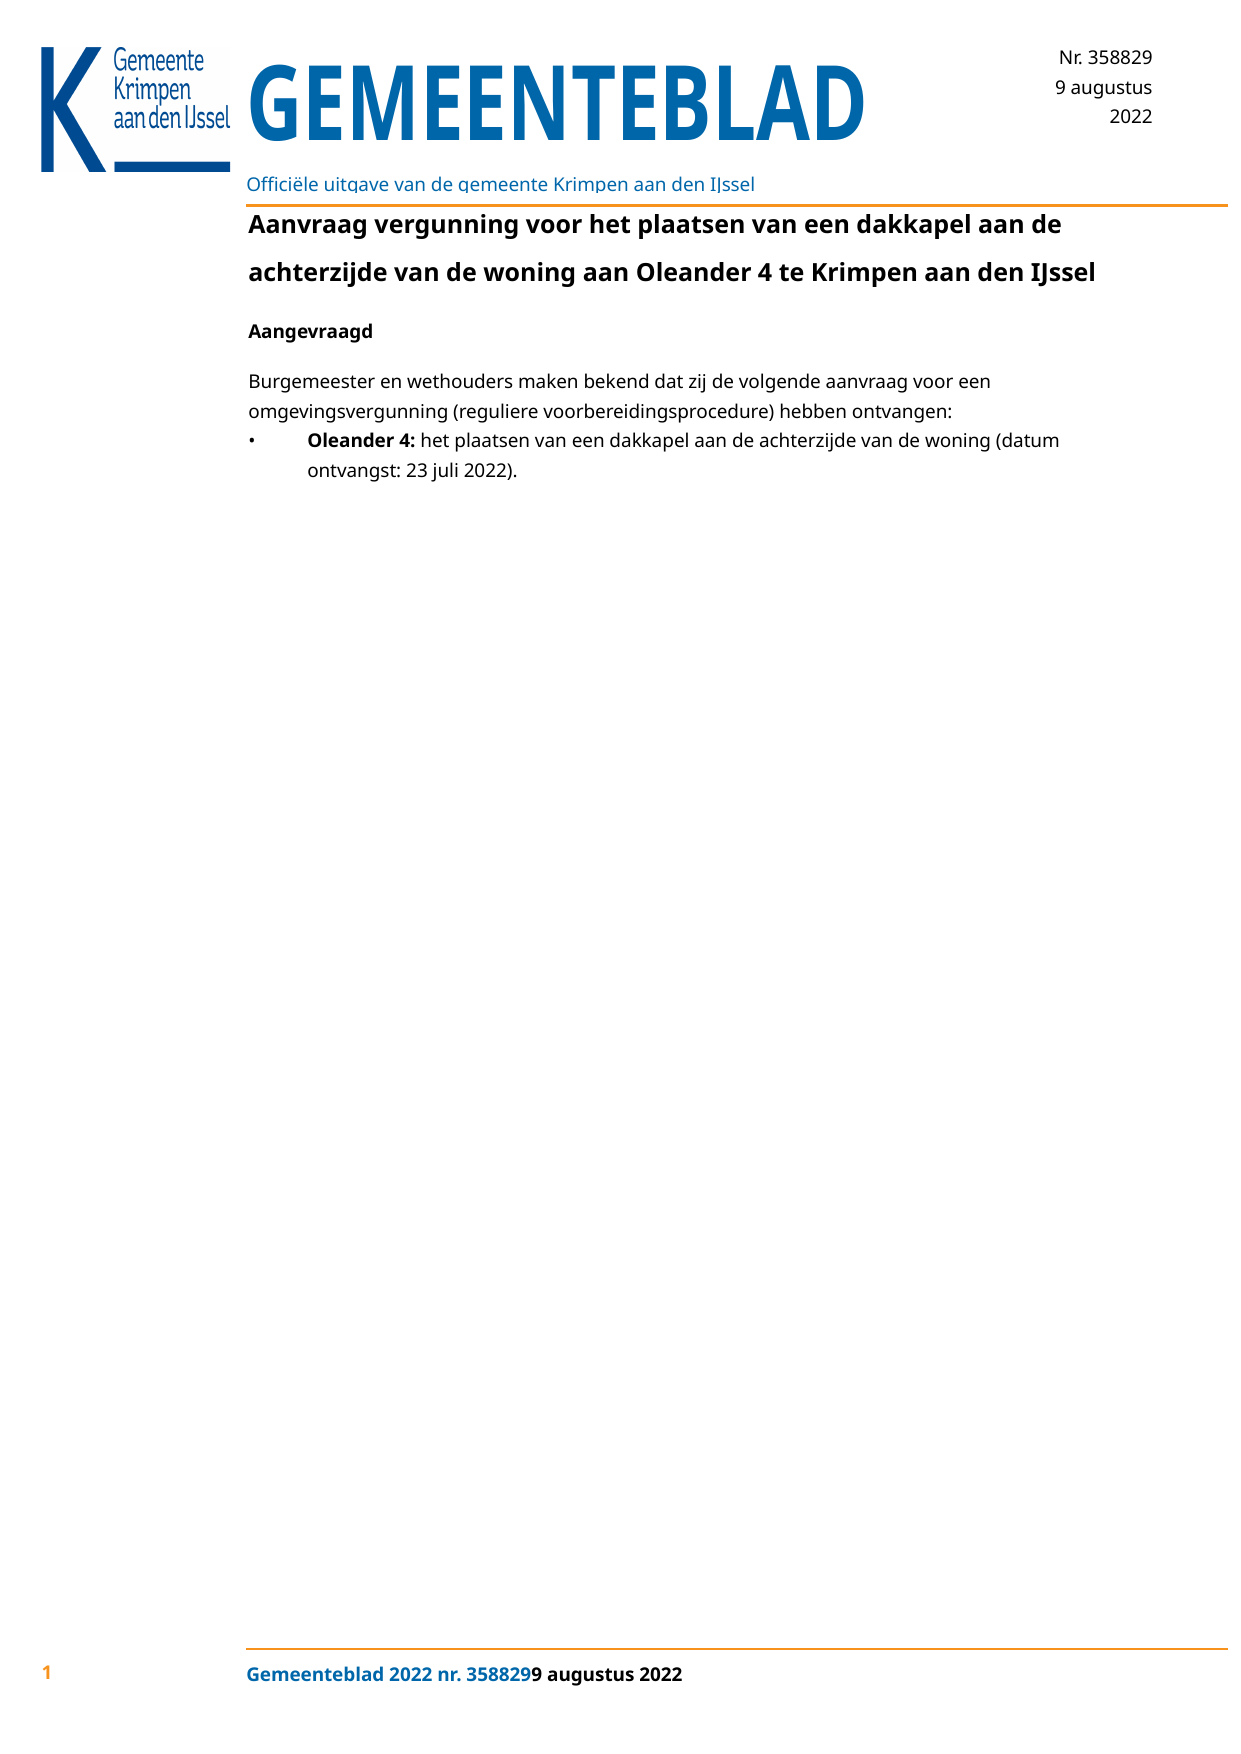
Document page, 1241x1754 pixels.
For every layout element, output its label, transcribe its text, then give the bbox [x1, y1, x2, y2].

list Oleander 4: het plaatsen van een dakkapel aan de achterzijde van de woning (datum ontvangst: 23 juli 2022). [248, 427, 1152, 483]
picture [41, 47, 231, 172]
text Burgemeester en wethouders maken bekend dat zij de volgende aanvraag voor een omgevingsvergunning (reguliere voorbereidingsprocedure) hebben ontvangen: [248, 368, 1152, 424]
text Aanvraag vergunning voor het plaatsen van een dakkapel aan de achterzijde van de woning aan Oleander 4 te Krimpen aan den IJssel [248, 207, 1152, 288]
text Aangevraagd [248, 318, 1152, 344]
